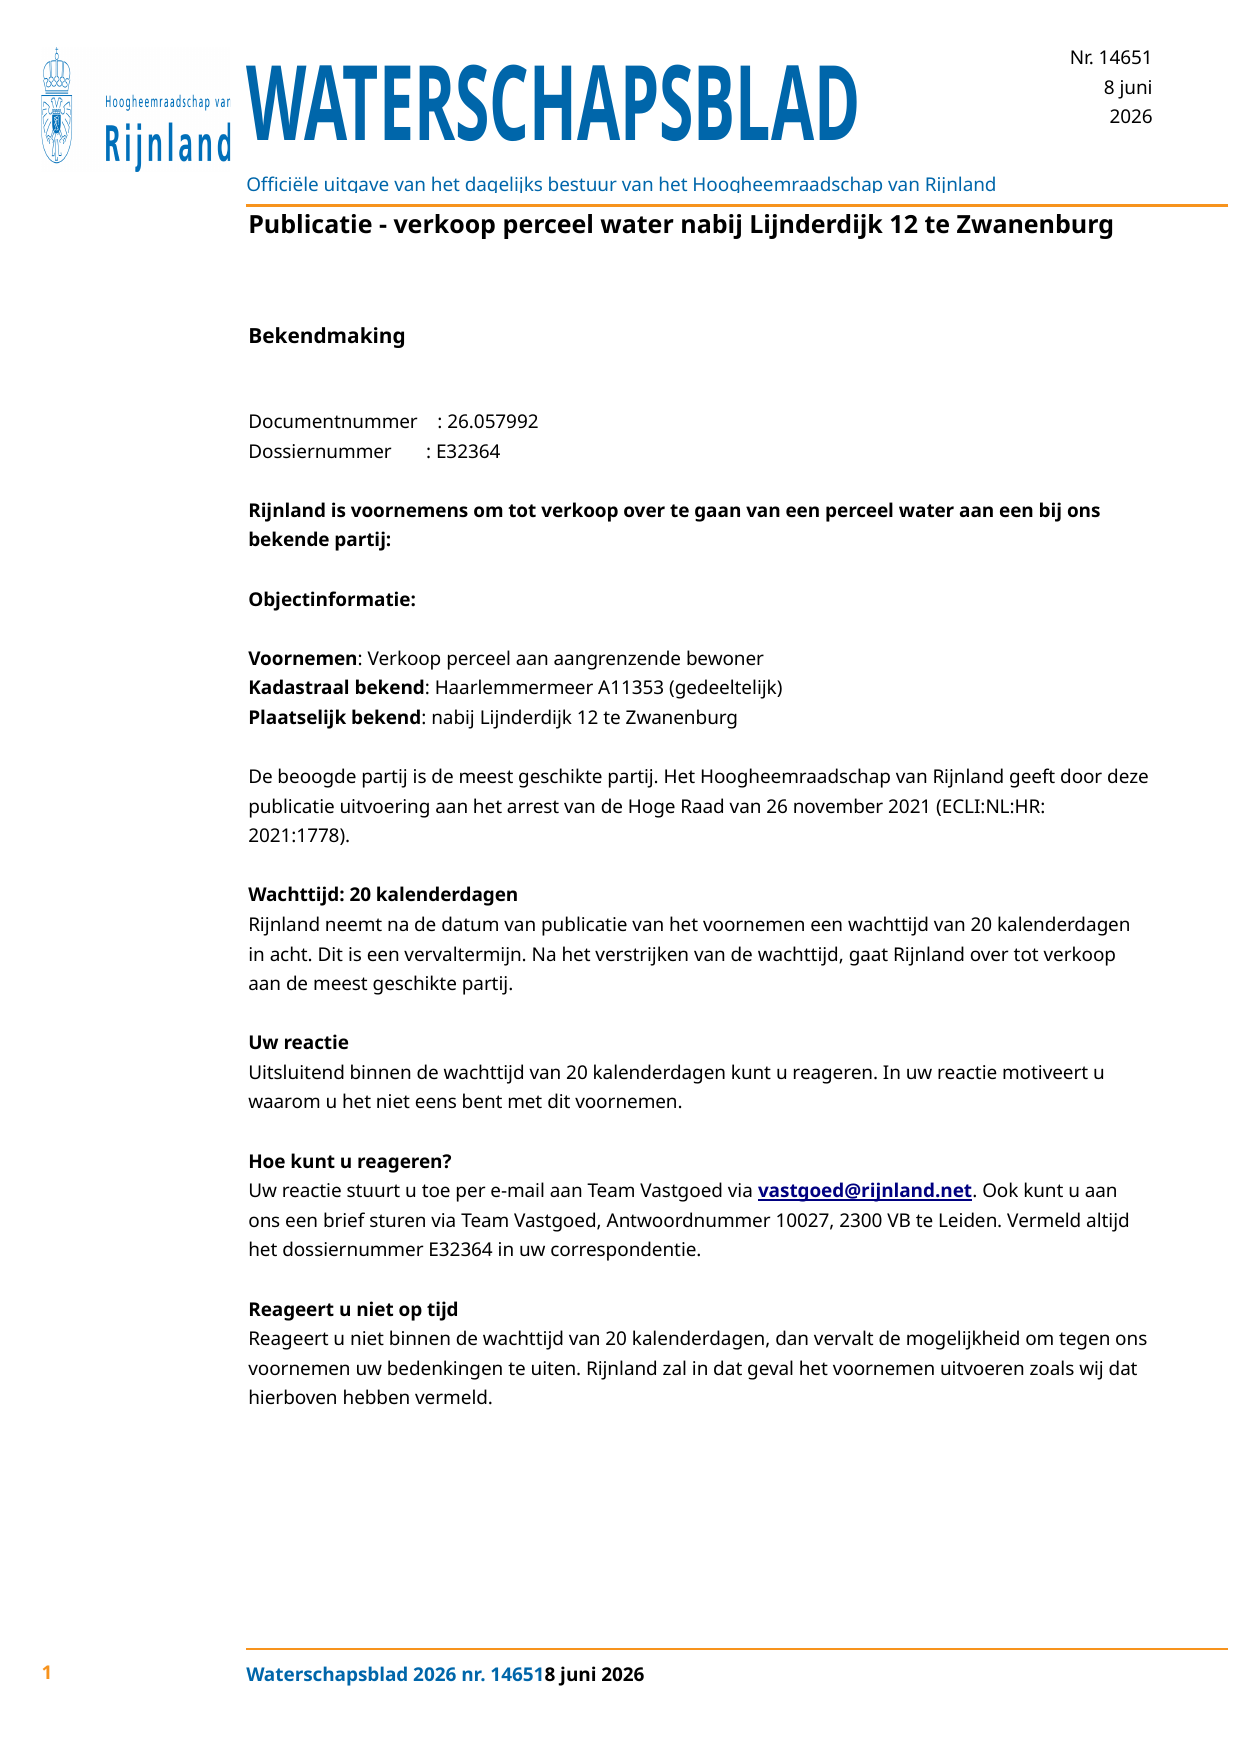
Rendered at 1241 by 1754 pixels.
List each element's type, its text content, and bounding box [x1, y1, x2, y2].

text Rijnland neemt na de datum van publicatie van het voornemen een wachttijd van 20 kalenderdagen in acht. Dit is een vervaltermijn. Na het verstrijken van de wachttijd, gaat Rijnland over tot verkoop aan de meest geschikte partij. [248, 911, 1152, 996]
text Publicatie - verkoop perceel water nabij Lijnderdijk 12 te Zwanenburg [248, 207, 1152, 241]
text Wachttijd: 20 kalenderdagen [248, 882, 1152, 907]
text De beoogde partij is de meest geschikte partij. Het Hoogheemraadschap van Rijnland geeft door deze publicatie uitvoering aan het arrest van de Hoge Raad van 26 november 2021 (ECLI:NL:HR: 2021:1778). [248, 763, 1152, 848]
text Reageert u niet op tijd [248, 1296, 1152, 1322]
text Hoe kunt u reageren? [248, 1148, 1152, 1174]
text Bekendmaking [248, 321, 1152, 349]
text Uw reactie stuurt u toe per e-mail aan Team Vastgoed via vastgoed@rijnland.net. Ook kunt u aan ons een brief sturen via Team Vastgoed, Antwoordnummer 10027, 2300 VB te Leiden. Vermeld altijd het dossiernummer E32364 in uw correspondentie. [248, 1177, 1152, 1262]
text Dossiernummer : E32364 [248, 438, 1152, 464]
text Rijnland is voornemens om tot verkoop over te gaan van een perceel water aan een bij ons bekende partij: [248, 497, 1152, 552]
text Uitsluitend binnen de wachttijd van 20 kalenderdagen kunt u reageren. In uw reactie motiveert u waarom u het niet eens bent met dit voornemen. [248, 1059, 1152, 1114]
picture [41, 47, 231, 172]
text Plaatselijk bekend: nabij Lijnderdijk 12 te Zwanenburg [248, 704, 1152, 730]
text Reageert u niet binnen de wachttijd van 20 kalenderdagen, dan vervalt de mogelijkheid om tegen ons voornemen uw bedenkingen te uiten. Rijnland zal in dat geval het voornemen uitvoeren zoals wij dat hierboven hebben vermeld. [248, 1325, 1152, 1410]
text Voornemen: Verkoop perceel aan aangrenzende bewoner [248, 645, 1152, 671]
text Kadastraal bekend: Haarlemmermeer A11353 (gedeeltelijk) [248, 674, 1152, 700]
text Objectinformatie: [248, 586, 1152, 612]
text Uw reactie [248, 1029, 1152, 1055]
text Documentnummer : 26.057992 [248, 408, 1152, 434]
